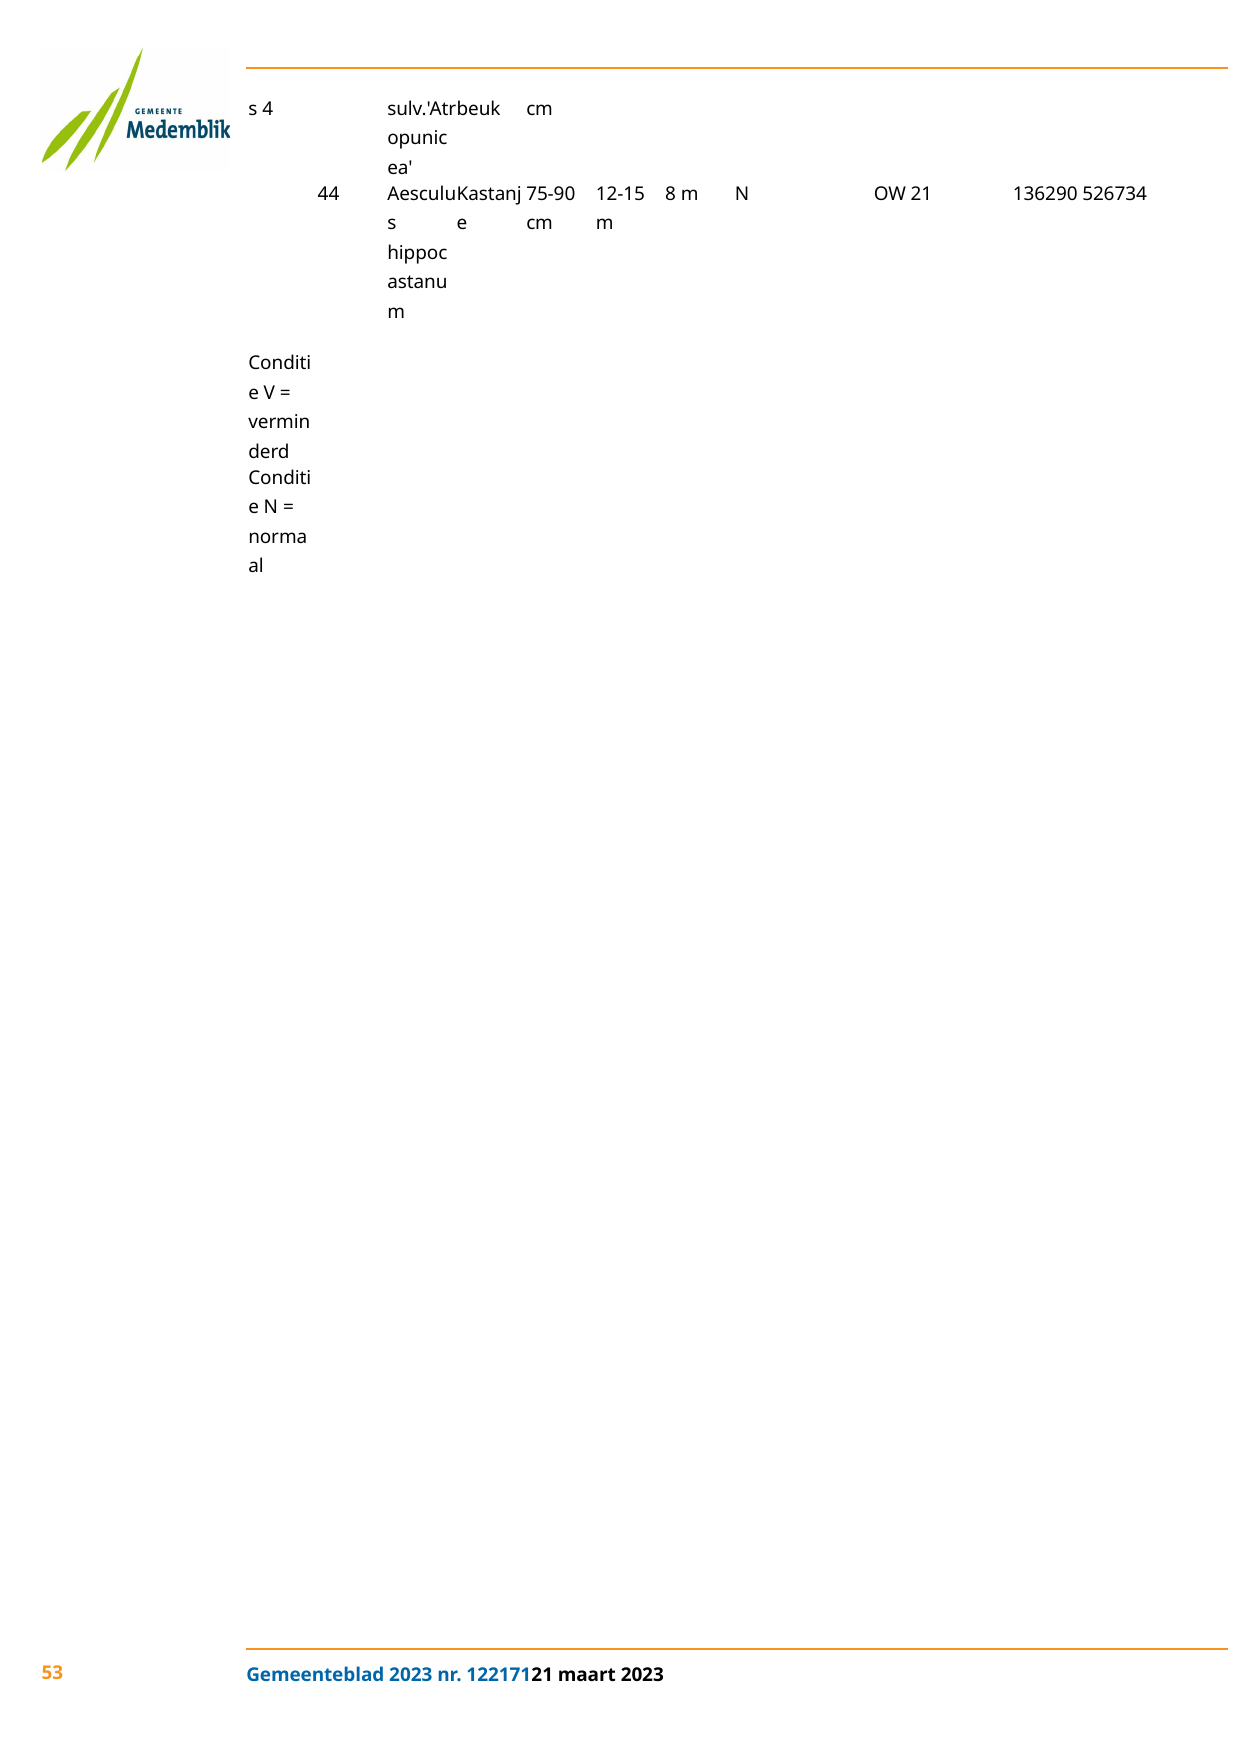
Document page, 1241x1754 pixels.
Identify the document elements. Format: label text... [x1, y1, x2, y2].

table_cell OW 21 [874, 180, 943, 324]
table_cell N [735, 180, 804, 324]
table_cell [943, 464, 1013, 578]
table_cell [735, 324, 804, 349]
table_cell [665, 324, 734, 349]
table_cell [735, 350, 804, 464]
table_cell Conditie V = verminderd [248, 350, 317, 464]
table_cell [318, 95, 387, 180]
table_cell [804, 95, 873, 180]
table_cell 44 [318, 180, 387, 324]
table_cell [1082, 350, 1152, 464]
table_cell [874, 464, 943, 578]
table_cell 8 m [665, 180, 734, 324]
table_cell [387, 350, 456, 464]
table_cell [804, 464, 873, 578]
table_cell beuk [456, 95, 526, 180]
table_cell [874, 324, 943, 349]
table_cell [943, 180, 1013, 324]
table_cell [665, 464, 734, 578]
table_cell [248, 324, 317, 349]
table_cell s 4 [248, 95, 317, 180]
table_cell 136290 [1013, 180, 1082, 324]
table_cell [1082, 324, 1152, 349]
table_cell [387, 464, 456, 578]
table_cell [943, 350, 1013, 464]
table_cell [804, 180, 873, 324]
table_cell [526, 464, 596, 578]
table_cell [318, 350, 387, 464]
table_cell [874, 350, 943, 464]
table_cell [526, 324, 596, 349]
table_cell cm [526, 95, 596, 180]
table_cell [318, 324, 387, 349]
table_cell [804, 324, 873, 349]
table_cell [318, 464, 387, 578]
picture [41, 47, 231, 172]
table_cell [943, 324, 1013, 349]
table_cell [735, 95, 804, 180]
table_cell [874, 95, 943, 180]
table_cell [526, 350, 596, 464]
table_cell Aesculus hippocastanum [387, 180, 456, 324]
table_cell sulv.'Atropunicea' [387, 95, 456, 180]
table_cell [804, 350, 873, 464]
table_cell [665, 350, 734, 464]
table_cell 526734 [1082, 180, 1152, 324]
table_cell [456, 324, 526, 349]
table_cell [456, 464, 526, 578]
table_cell 12-15 m [596, 180, 665, 324]
table_cell Kastanje [456, 180, 526, 324]
table_cell [596, 324, 665, 349]
table_cell [1013, 464, 1082, 578]
table_cell [248, 180, 317, 324]
table_cell [943, 95, 1013, 180]
table_cell [1082, 95, 1152, 180]
table_cell [596, 350, 665, 464]
table_cell [456, 350, 526, 464]
table_cell Conditie N = normaal [248, 464, 317, 578]
table_cell [596, 95, 665, 180]
table_cell [735, 464, 804, 578]
table_cell [665, 95, 734, 180]
table_cell [1082, 464, 1152, 578]
table_cell [1013, 95, 1082, 180]
table_cell 75-90 cm [526, 180, 596, 324]
table_cell [1013, 350, 1082, 464]
table_cell [596, 464, 665, 578]
table_cell [1013, 324, 1082, 349]
table_cell [387, 324, 456, 349]
